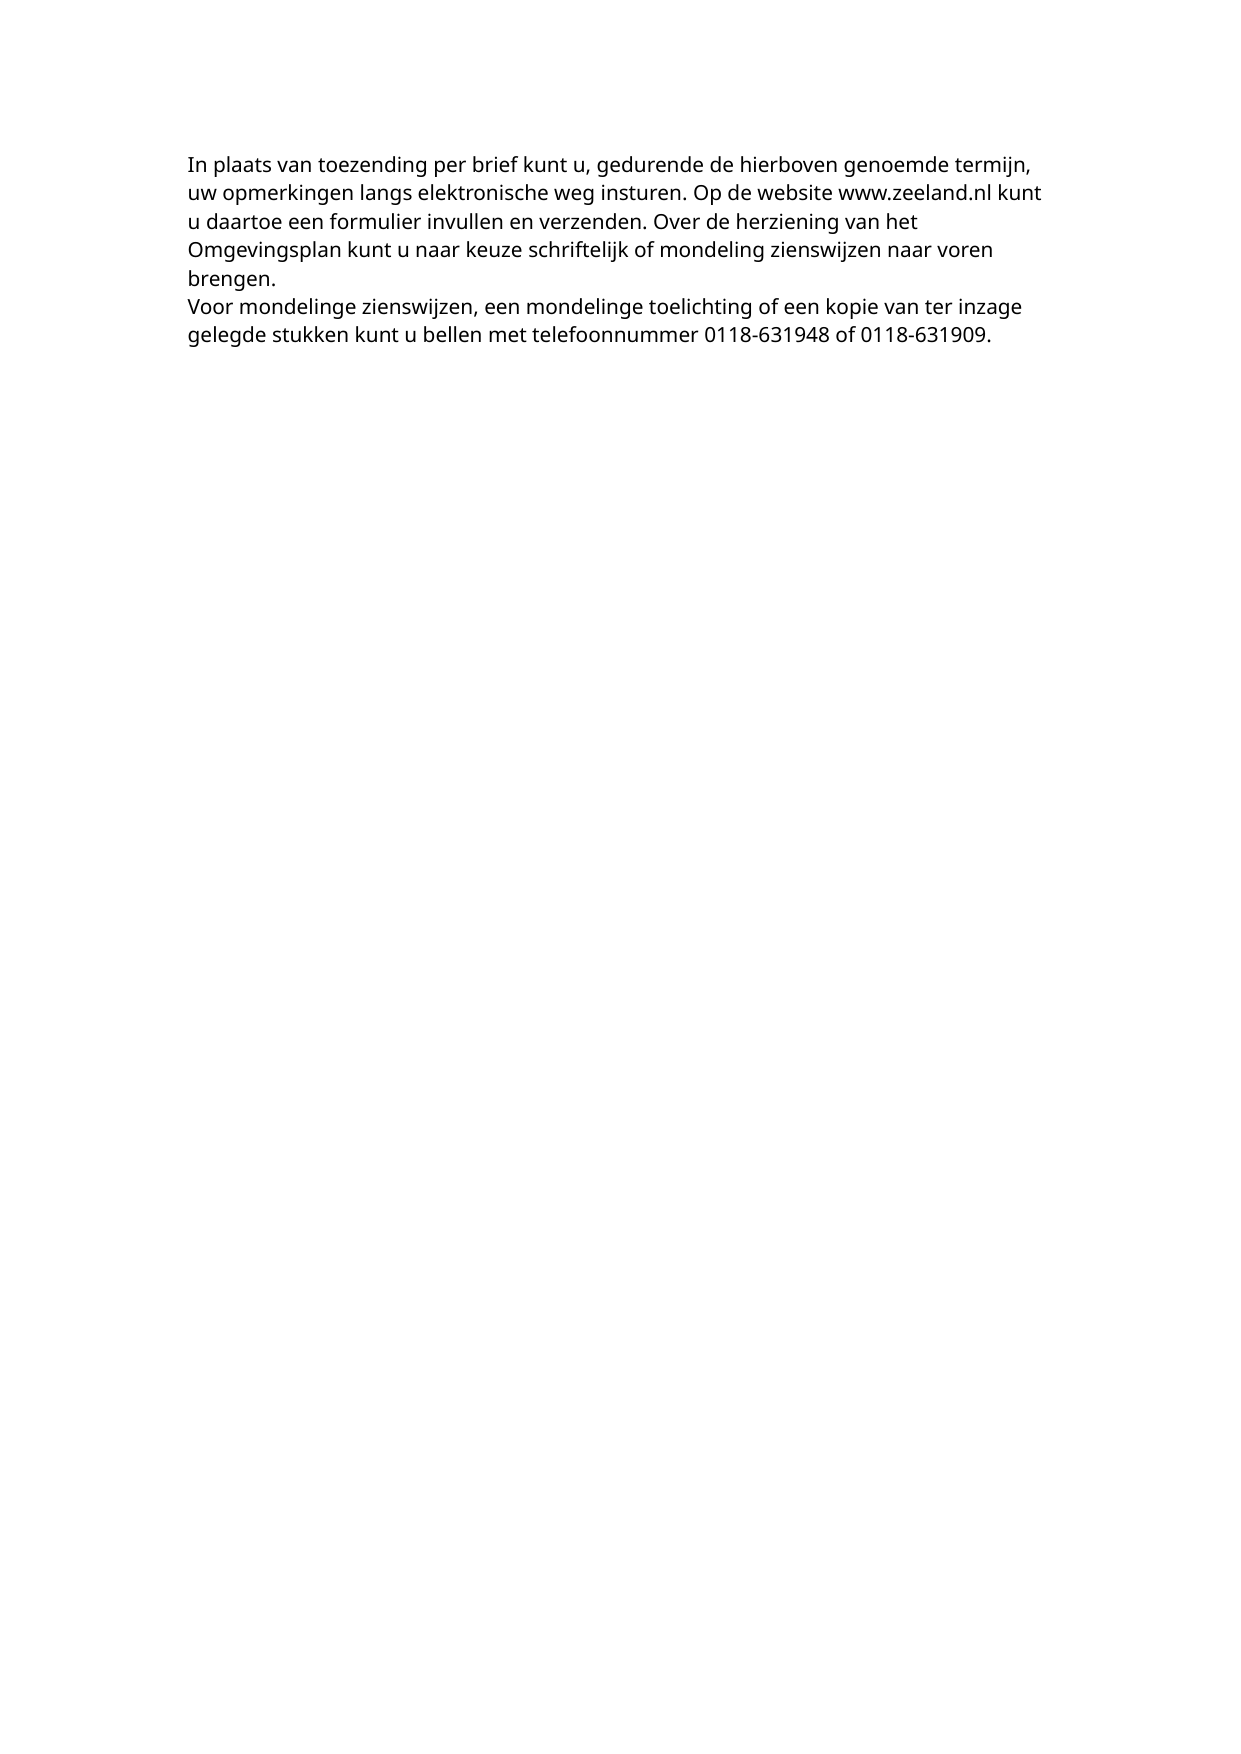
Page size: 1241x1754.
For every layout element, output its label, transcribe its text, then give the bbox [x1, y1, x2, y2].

text Voor mondelinge zienswijzen, een mondelinge toelichting of een kopie van ter inzage gelegde stukken kunt u bellen met telefoonnummer 0118-631948 of 0118-631909. [187, 292, 1053, 349]
text In plaats van toezending per brief kunt u, gedurende de hierboven genoemde termijn, uw opmerkingen langs elektronische weg insturen. Op de website www.zeeland.nl kunt u daartoe een formulier invullen en verzenden. Over de herziening van het Omgevingsplan kunt u naar keuze schriftelijk of mondeling zienswijzen naar voren brengen. [187, 150, 1053, 292]
